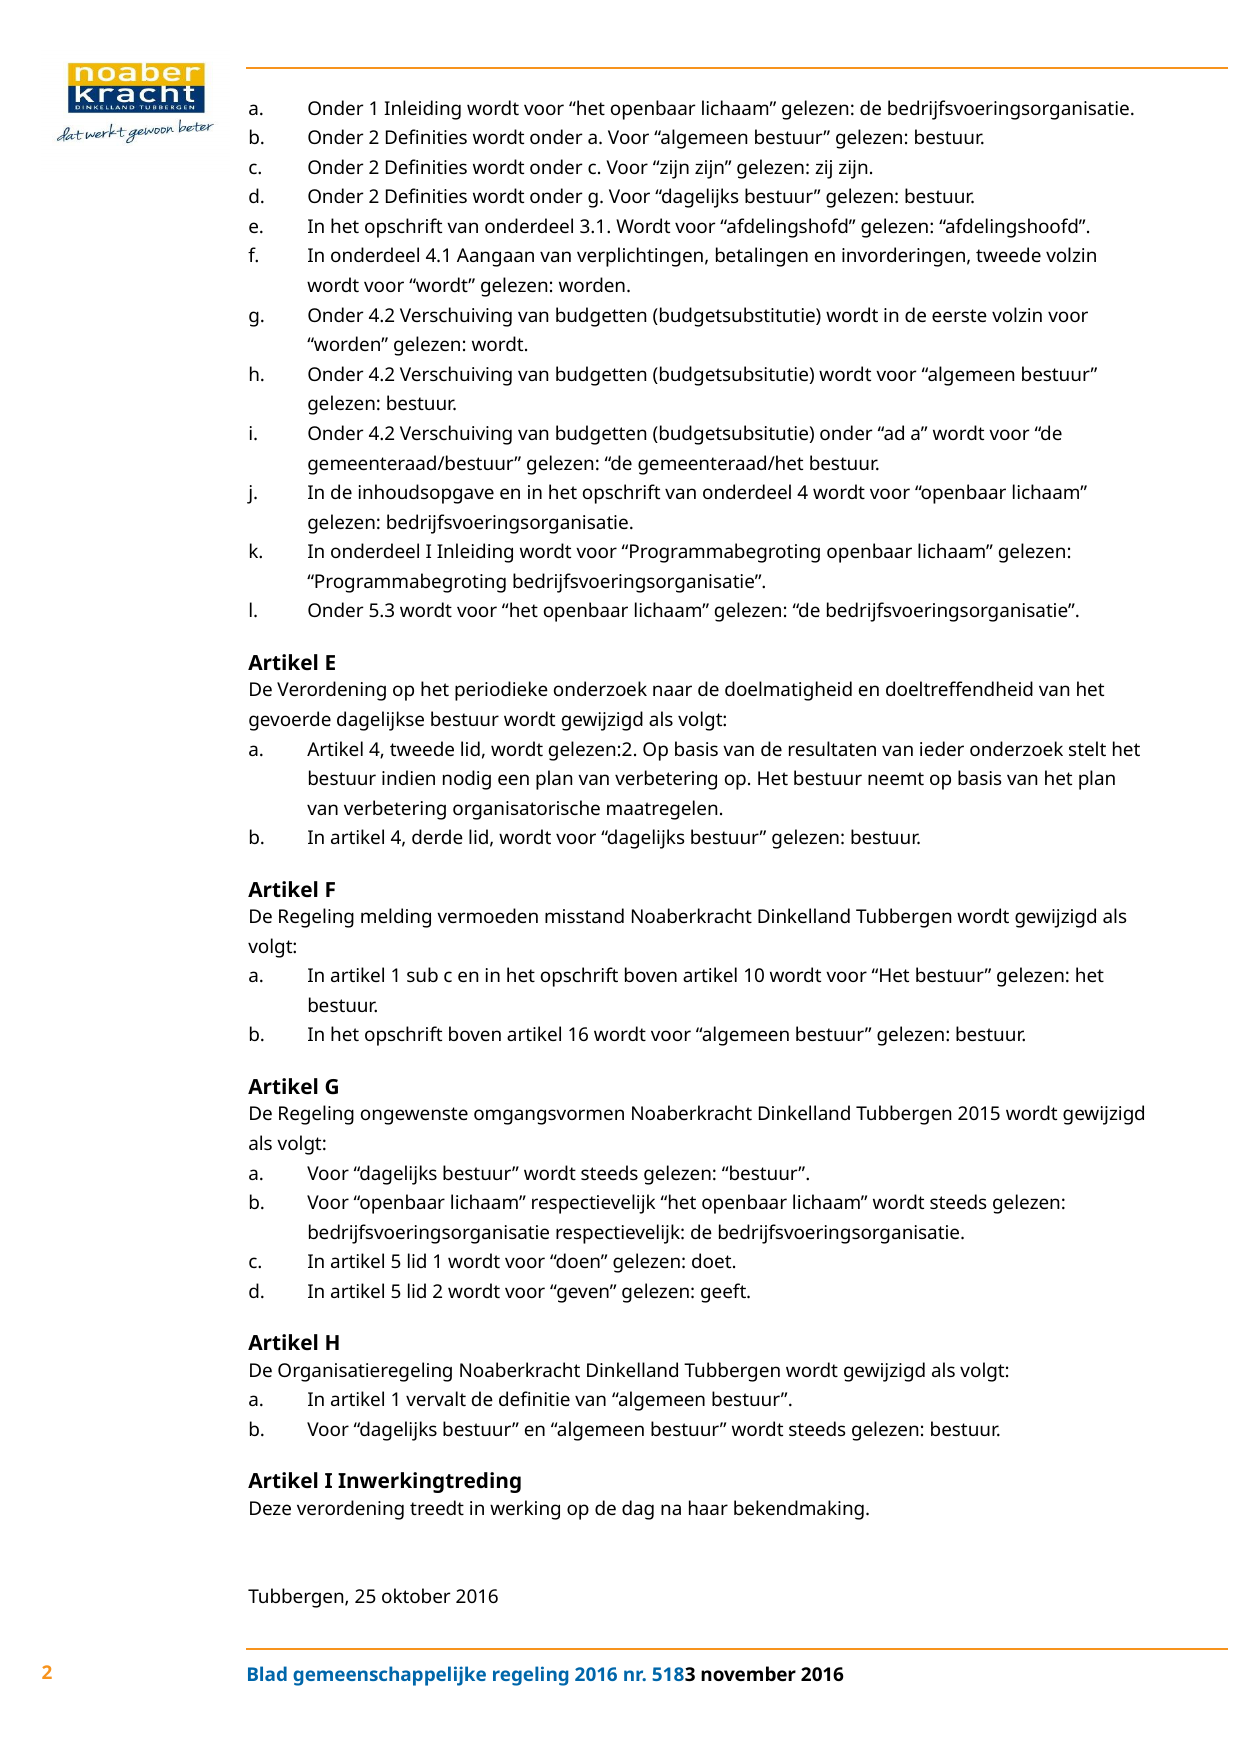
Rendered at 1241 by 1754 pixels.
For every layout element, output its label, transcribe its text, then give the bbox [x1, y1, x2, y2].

list In artikel 4, derde lid, wordt voor “dagelijks bestuur” gelezen: bestuur. [248, 824, 1152, 850]
list In artikel 1 vervalt de definitie van “algemeen bestuur”. [248, 1386, 1152, 1412]
list Artikel 4, tweede lid, wordt gelezen:2. Op basis van de resultaten van ieder onderzoek stelt het bestuur indien nodig een plan van verbetering op. Het bestuur neemt op basis van het plan van verbetering organisatorische maatregelen. [248, 736, 1152, 821]
text Artikel F [248, 875, 1152, 903]
text De Regeling ongewenste omgangsvormen Noaberkracht Dinkelland Tubbergen 2015 wordt gewijzigd als volgt: [248, 1101, 1152, 1156]
list Onder 2 Definities wordt onder c. Voor “zijn zijn” gelezen: zij zijn. [248, 154, 1152, 180]
text Artikel E [248, 648, 1152, 677]
list Onder 4.2 Verschuiving van budgetten (budgetsubsitutie) wordt voor “algemeen bestuur” gelezen: bestuur. [248, 361, 1152, 416]
list Onder 1 Inleiding wordt voor “het openbaar lichaam” gelezen: de bedrijfsvoeringsorganisatie. [248, 95, 1152, 121]
list In artikel 1 sub c en in het opschrift boven artikel 10 wordt voor “Het bestuur” gelezen: het bestuur. [248, 962, 1152, 1018]
list In het opschrift van onderdeel 3.1. Wordt voor “afdelingshofd” gelezen: “afdelingshoofd”. [248, 213, 1152, 239]
list Onder 4.2 Verschuiving van budgetten (budgetsubsitutie) onder “ad a” wordt voor “de gemeenteraad/bestuur” gelezen: “de gemeenteraad/het bestuur. [248, 420, 1152, 476]
list In onderdeel 4.1 Aangaan van verplichtingen, betalingen en invorderingen, tweede volzin wordt voor “wordt” gelezen: worden. [248, 243, 1152, 298]
list Onder 5.3 wordt voor “het openbaar lichaam” gelezen: “de bedrijfsvoeringsorganisatie”. [248, 598, 1152, 623]
list In artikel 5 lid 2 wordt voor “geven” gelezen: geeft. [248, 1278, 1152, 1304]
text Deze verordening treedt in werking op de dag na haar bekendmaking. [248, 1495, 1152, 1521]
picture [41, 47, 231, 172]
text De Organisatieregeling Noaberkracht Dinkelland Tubbergen wordt gewijzigd als volgt: [248, 1357, 1152, 1383]
text De Verordening op het periodieke onderzoek naar de doelmatigheid en doeltreffendheid van het gevoerde dagelijkse bestuur wordt gewijzigd als volgt: [248, 677, 1152, 732]
text Tubbergen, 25 oktober 2016 [248, 1584, 1152, 1609]
list Voor “openbaar lichaam” respectievelijk “het openbaar lichaam” wordt steeds gelezen: bedrijfsvoeringsorganisatie respectievelijk: de bedrijfsvoeringsorganisatie. [248, 1189, 1152, 1244]
list Voor “dagelijks bestuur” wordt steeds gelezen: “bestuur”. [248, 1160, 1152, 1185]
text Artikel H [248, 1328, 1152, 1357]
list Voor “dagelijks bestuur” en “algemeen bestuur” wordt steeds gelezen: bestuur. [248, 1416, 1152, 1442]
list In het opschrift boven artikel 16 wordt voor “algemeen bestuur” gelezen: bestuur. [248, 1022, 1152, 1047]
list Onder 2 Definities wordt onder a. Voor “algemeen bestuur” gelezen: bestuur. [248, 124, 1152, 150]
text Artikel I Inwerkingtreding [248, 1466, 1152, 1495]
list Onder 4.2 Verschuiving van budgetten (budgetsubstitutie) wordt in de eerste volzin voor “worden” gelezen: wordt. [248, 302, 1152, 357]
list In artikel 5 lid 1 wordt voor “doen” gelezen: doet. [248, 1248, 1152, 1274]
text De Regeling melding vermoeden misstand Noaberkracht Dinkelland Tubbergen wordt gewijzigd als volgt: [248, 903, 1152, 959]
list Onder 2 Definities wordt onder g. Voor “dagelijks bestuur” gelezen: bestuur. [248, 183, 1152, 209]
list In onderdeel I Inleiding wordt voor “Programmabegroting openbaar lichaam” gelezen: “Programmabegroting bedrijfsvoeringsorganisatie”. [248, 538, 1152, 594]
list In de inhoudsopgave en in het opschrift van onderdeel 4 wordt voor “openbaar lichaam” gelezen: bedrijfsvoeringsorganisatie. [248, 479, 1152, 535]
text Artikel G [248, 1072, 1152, 1101]
